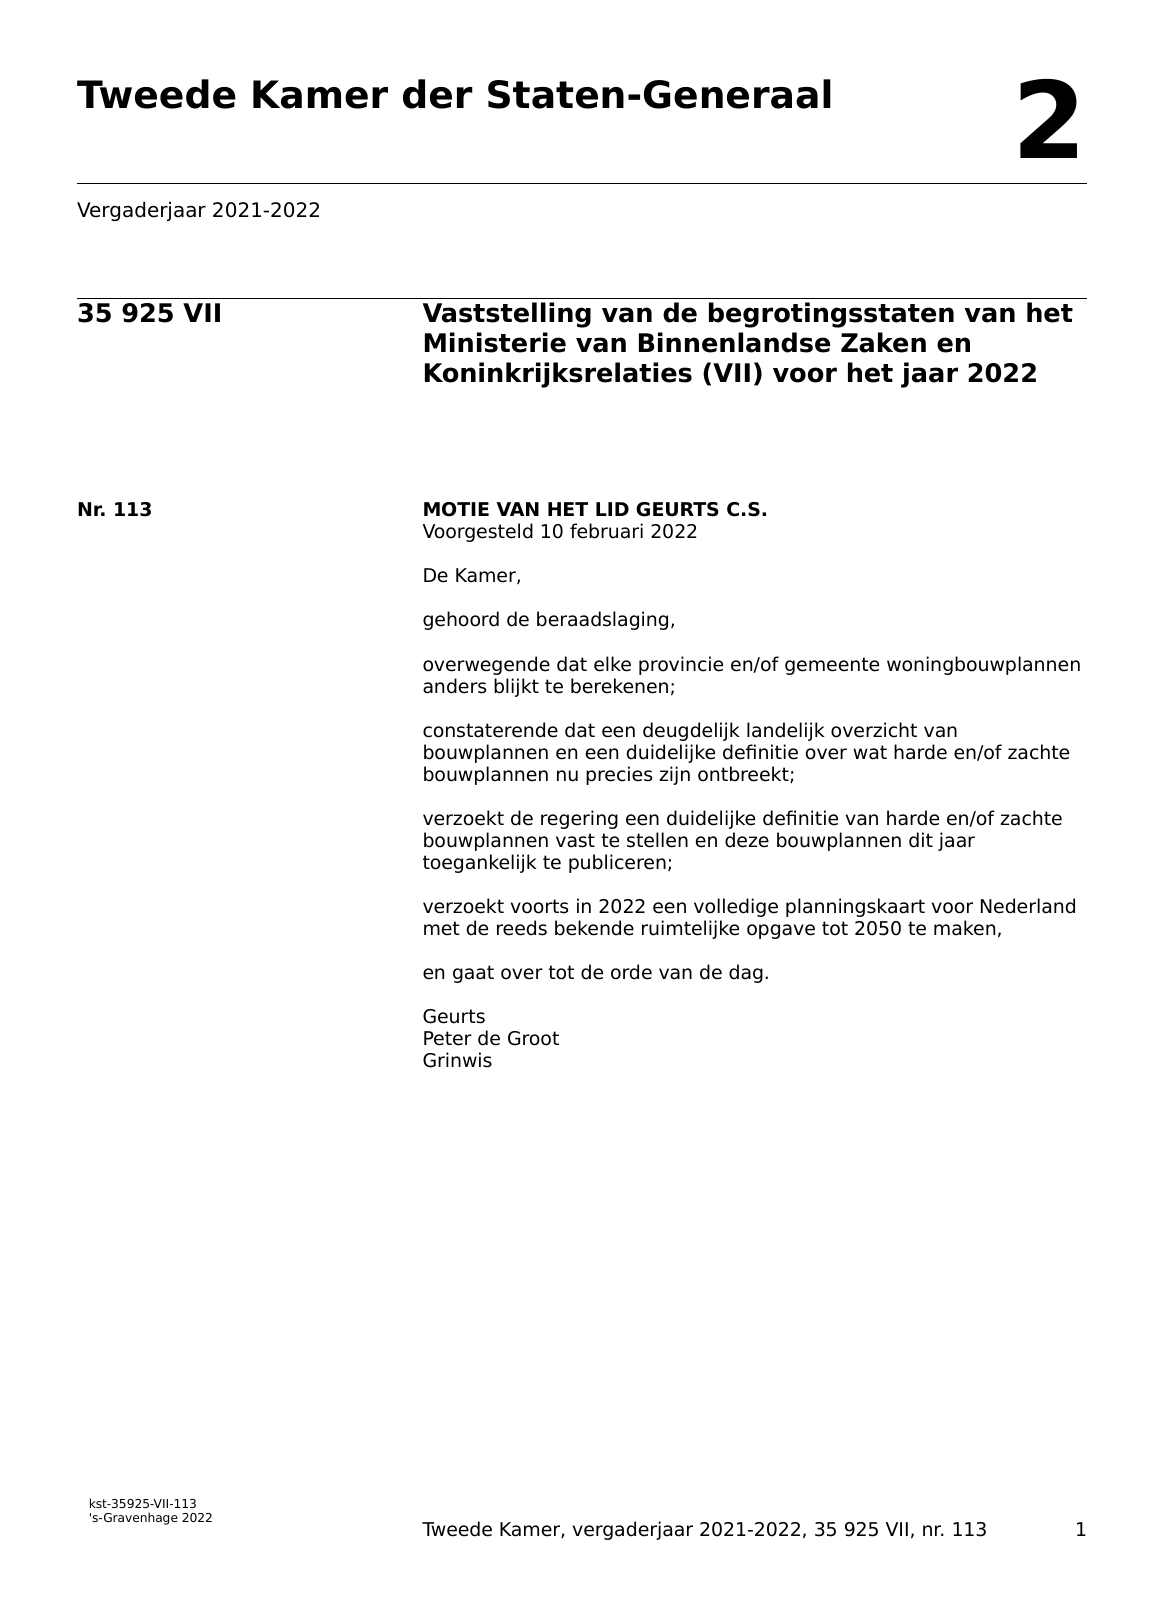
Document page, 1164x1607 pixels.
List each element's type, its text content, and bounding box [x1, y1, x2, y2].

subtitle Nr. 113 MOTIE VAN HET LID GEURTS C.S. [77, 499, 1087, 521]
text 's-Gravenhage 2022 [88, 1511, 323, 1525]
subtitle 35 925 VII Vaststelling van de begrotingsstaten van het Ministerie van Binnenlandse Zaken en Koninkrijksrelaties (VII) voor het jaar 2022 [77, 299, 1087, 388]
table_header Tweede Kamer der Staten-Generaal [77, 59, 886, 183]
text Peter de Groot [422, 1028, 1087, 1050]
text overwegende dat elke provincie en/of gemeente woningbouwplannen anders blijkt te berekenen; [422, 653, 1087, 697]
text constaterende dat een deugdelijk landelijk overzicht van bouwplannen en een duidelijke definitie over wat harde en/of zachte bouwplannen nu precies zijn ontbreekt; [422, 720, 1087, 786]
text verzoekt de regering een duidelijke definitie van harde en/of zachte bouwplannen vast te stellen en deze bouwplannen dit jaar toegankelijk te publiceren; [422, 808, 1087, 874]
table_cell Vergaderjaar 2021-2022 [77, 184, 1087, 298]
text verzoekt voorts in 2022 een volledige planningskaart voor Nederland met de reeds bekende ruimtelijke opgave tot 2050 te maken, [422, 896, 1087, 940]
text kst-35925-VII-113 [88, 1497, 323, 1511]
text Grinwis [422, 1050, 1087, 1072]
text De Kamer, [422, 565, 1087, 587]
table_header 2 [886, 59, 1087, 183]
text Geurts [422, 1006, 1087, 1028]
text en gaat over tot de orde van de dag. [422, 962, 1087, 984]
text gehoord de beraadslaging, [422, 609, 1087, 631]
text Voorgesteld 10 februari 2022 [422, 521, 1087, 543]
